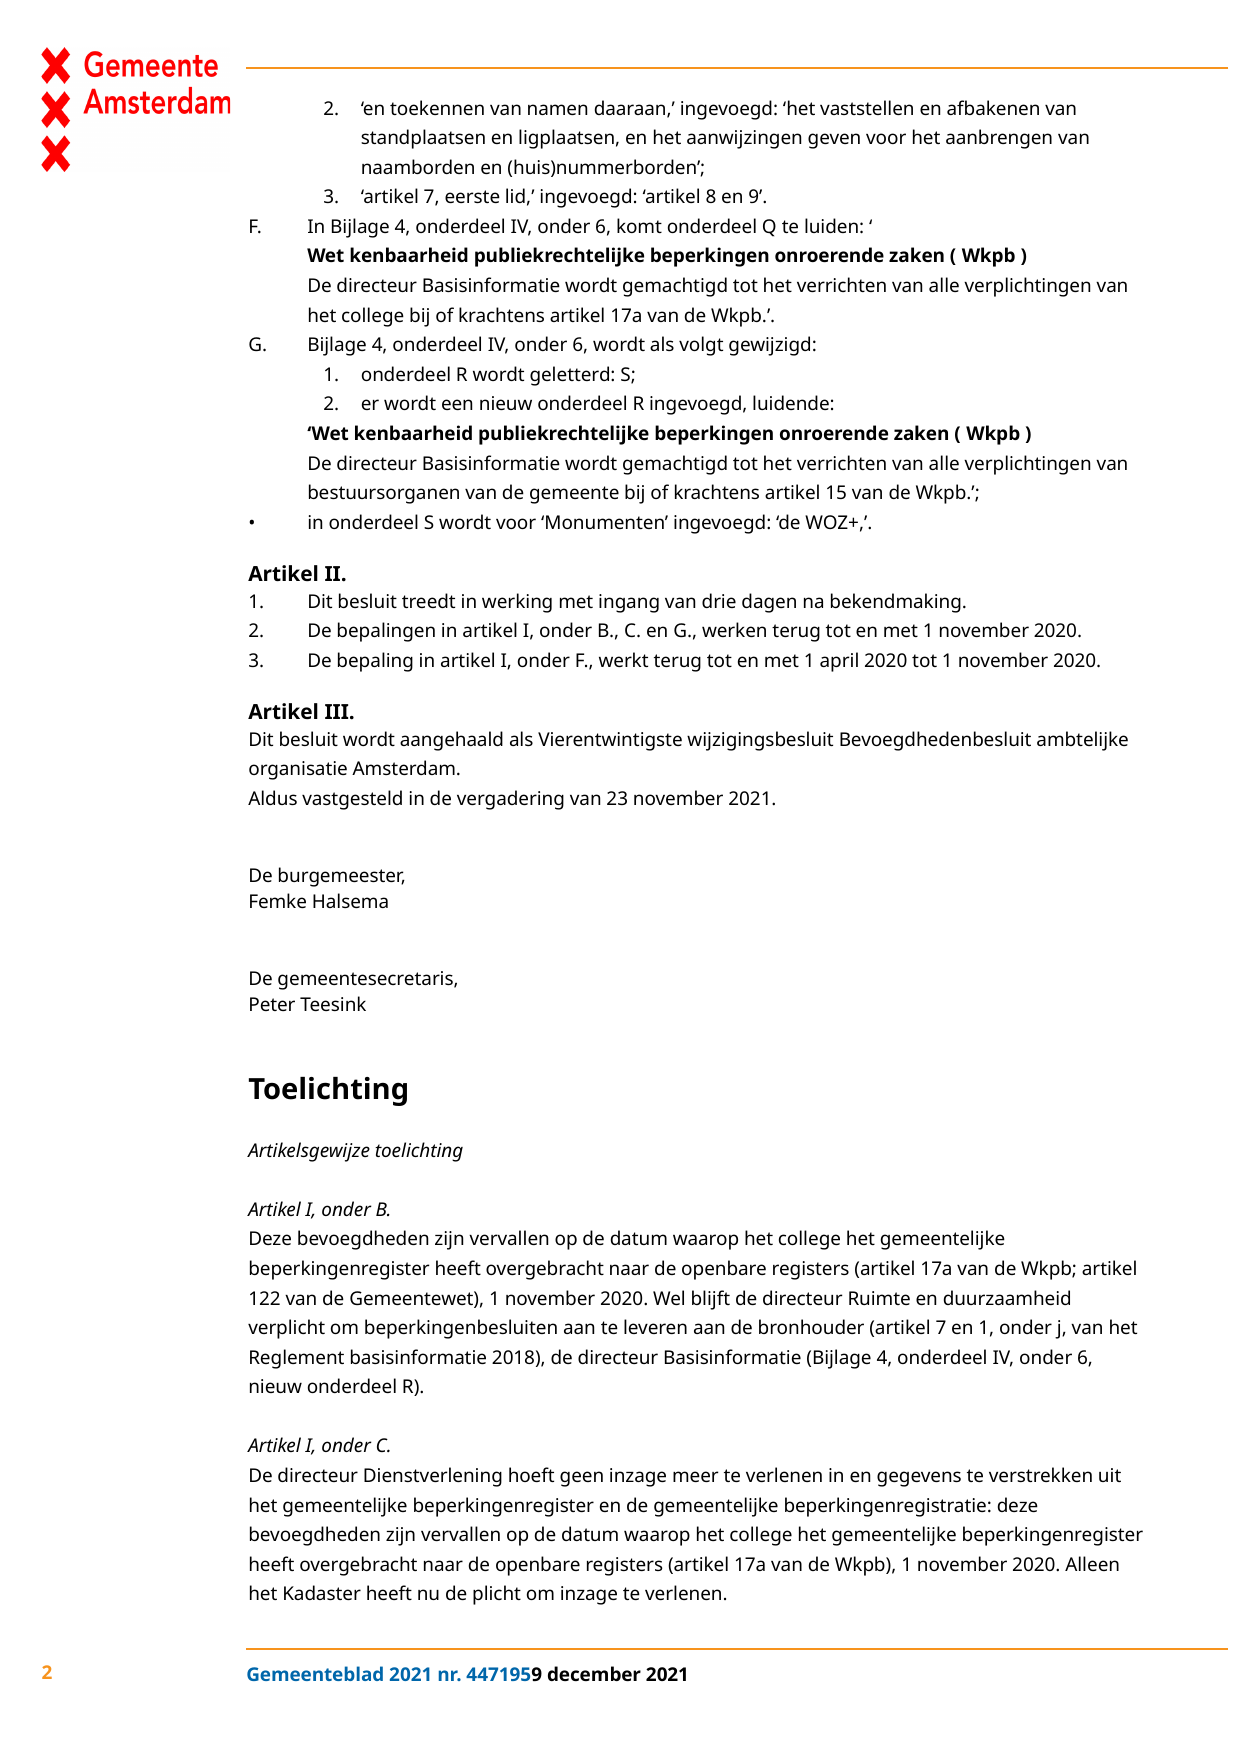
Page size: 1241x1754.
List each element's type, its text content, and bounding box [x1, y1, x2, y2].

list er wordt een nieuw onderdeel R ingevoegd, luidende: [323, 391, 1152, 416]
list De bepaling in artikel I, onder F., werkt terug tot en met 1 april 2020 tot 1 november 2020. [248, 647, 1152, 673]
text Toelichting [248, 1068, 1152, 1108]
text Artikel I, onder C. [248, 1433, 1152, 1458]
list De bepalingen in artikel I, onder B., C. en G., werken terug tot en met 1 november 2020. [248, 617, 1152, 643]
text Artikel I, onder B. [248, 1196, 1152, 1222]
text Aldus vastgesteld in de vergadering van 23 november 2021. [248, 785, 1152, 811]
list Bijlage 4, onderdeel IV, onder 6, wordt als volgt gewijzigd: [248, 331, 1152, 357]
text De directeur Dienstverlening hoeft geen inzage meer te verlenen in en gegevens te verstrekken uit het gemeentelijke beperkingenregister en de gemeentelijke beperkingenregistratie: deze bevoegdheden zijn vervallen op de datum waarop het college het gemeentelijke beperkingenregister heeft overgebracht naar de openbare registers (artikel 17a van de Wkpb), 1 november 2020. Alleen het Kadaster heeft nu de plicht om inzage te verlenen. [248, 1462, 1152, 1606]
list ‘artikel 7, eerste lid,’ ingevoegd: ‘artikel 8 en 9’. [323, 183, 1152, 209]
picture [41, 47, 231, 172]
text De burgemeester, [248, 862, 1152, 888]
list Wet kenbaarheid publiekrechtelijke beperkingen onroerende zaken ( Wkpb ) [248, 243, 1152, 268]
text Dit besluit wordt aangehaald als Vierentwintigste wijzigingsbesluit Bevoegdhedenbesluit ambtelijke organisatie Amsterdam. [248, 726, 1152, 781]
list Dit besluit treedt in werking met ingang van drie dagen na bekendmaking. [248, 588, 1152, 613]
text Peter Teesink [248, 991, 1152, 1017]
text De gemeentesecretaris, [248, 965, 1152, 991]
text Artikel III. [248, 697, 1152, 726]
text Artikel II. [248, 559, 1152, 588]
text Artikelsgewijze toelichting [248, 1137, 1152, 1163]
list De directeur Basisinformatie wordt gemachtigd tot het verrichten van alle verplichtingen van bestuursorganen van de gemeente bij of krachtens artikel 15 van de Wkpb.’; [248, 450, 1152, 505]
list In Bijlage 4, onderdeel IV, onder 6, komt onderdeel Q te luiden: ‘ [248, 213, 1152, 239]
list onderdeel R wordt geletterd: S; [323, 361, 1152, 387]
text Femke Halsema [248, 888, 1152, 914]
list in onderdeel S wordt voor ‘Monumenten’ ingevoegd: ‘de WOZ+,’. [248, 509, 1152, 535]
list ‘Wet kenbaarheid publiekrechtelijke beperkingen onroerende zaken ( Wkpb ) [248, 420, 1152, 446]
list ‘en toekennen van namen daaraan,’ ingevoegd: ‘het vaststellen en afbakenen van standplaatsen en ligplaatsen, en het aanwijzingen geven voor het aanbrengen van naamborden en (huis)nummerborden’; [323, 95, 1152, 180]
text Deze bevoegdheden zijn vervallen op de datum waarop het college het gemeentelijke beperkingenregister heeft overgebracht naar de openbare registers (artikel 17a van de Wkpb; artikel 122 van de Gemeentewet), 1 november 2020. Wel blijft de directeur Ruimte en duurzaamheid verplicht om beperkingenbesluiten aan te leveren aan de bronhouder (artikel 7 en 1, onder j, van het Reglement basisinformatie 2018), de directeur Basisinformatie (Bijlage 4, onderdeel IV, onder 6, nieuw onderdeel R). [248, 1226, 1152, 1399]
list De directeur Basisinformatie wordt gemachtigd tot het verrichten van alle verplichtingen van het college bij of krachtens artikel 17a van de Wkpb.’. [248, 272, 1152, 328]
